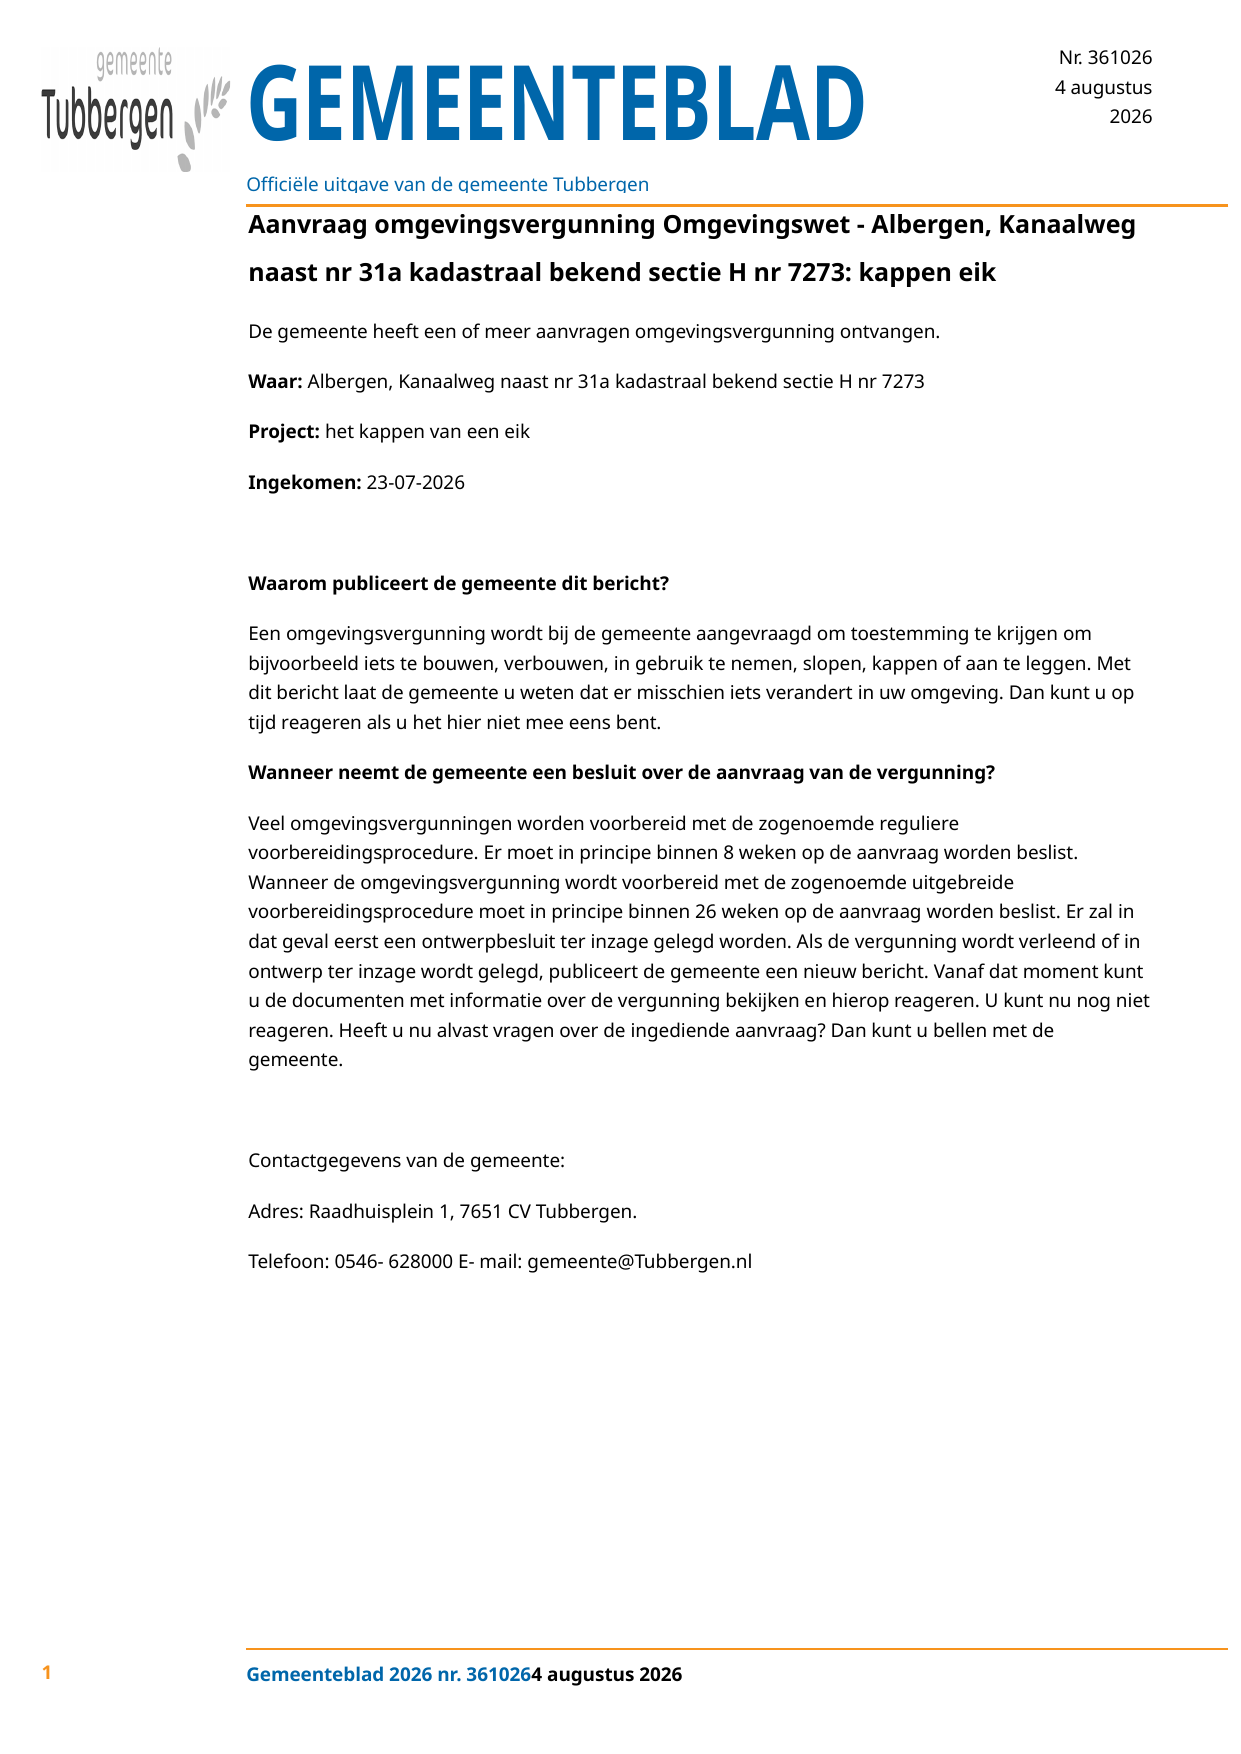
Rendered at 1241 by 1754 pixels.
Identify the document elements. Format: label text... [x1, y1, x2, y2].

text Waarom publiceert de gemeente dit bericht? [248, 570, 1152, 596]
text Aanvraag omgevingsvergunning Omgevingswet - Albergen, Kanaalweg naast nr 31a kadastraal bekend sectie H nr 7273: kappen eik [248, 207, 1152, 288]
picture [41, 47, 231, 172]
text Een omgevingsvergunning wordt bij de gemeente aangevraagd om toestemming te krijgen om bijvoorbeeld iets te bouwen, verbouwen, in gebruik te nemen, slopen, kappen of aan te leggen. Met dit bericht laat de gemeente u weten dat er misschien iets verandert in uw omgeving. Dan kunt u op tijd reageren als u het hier niet mee eens bent. [248, 620, 1152, 735]
text Wanneer neemt de gemeente een besluit over de aanvraag van de vergunning? [248, 759, 1152, 785]
text De gemeente heeft een of meer aanvragen omgevingsvergunning ontvangen. [248, 318, 1152, 344]
text Telefoon: 0546- 628000 E- mail: gemeente@Tubbergen.nl [248, 1248, 1152, 1274]
text Waar: Albergen, Kanaalweg naast nr 31a kadastraal bekend sectie H nr 7273 [248, 368, 1152, 394]
text Project: het kappen van een eik [248, 419, 1152, 444]
text Ingekomen: 23-07-2026 [248, 469, 1152, 495]
text Adres: Raadhuisplein 1, 7651 CV Tubbergen. [248, 1198, 1152, 1224]
text Contactgegevens van de gemeente: [248, 1147, 1152, 1173]
text Veel omgevingsvergunningen worden voorbereid met de zogenoemde reguliere voorbereidingsprocedure. Er moet in principe binnen 8 weken op de aanvraag worden beslist. Wanneer de omgevingsvergunning wordt voorbereid met de zogenoemde uitgebreide voorbereidingsprocedure moet in principe binnen 26 weken op de aanvraag worden beslist. Er zal in dat geval eerst een ontwerpbesluit ter inzage gelegd worden. Als de vergunning wordt verleend of in ontwerp ter inzage wordt gelegd, publiceert de gemeente een nieuw bericht. Vanaf dat moment kunt u de documenten met informatie over de vergunning bekijken en hierop reageren. U kunt nu nog niet reageren. Heeft u nu alvast vragen over de ingediende aanvraag? Dan kunt u bellen met de gemeente. [248, 810, 1152, 1072]
